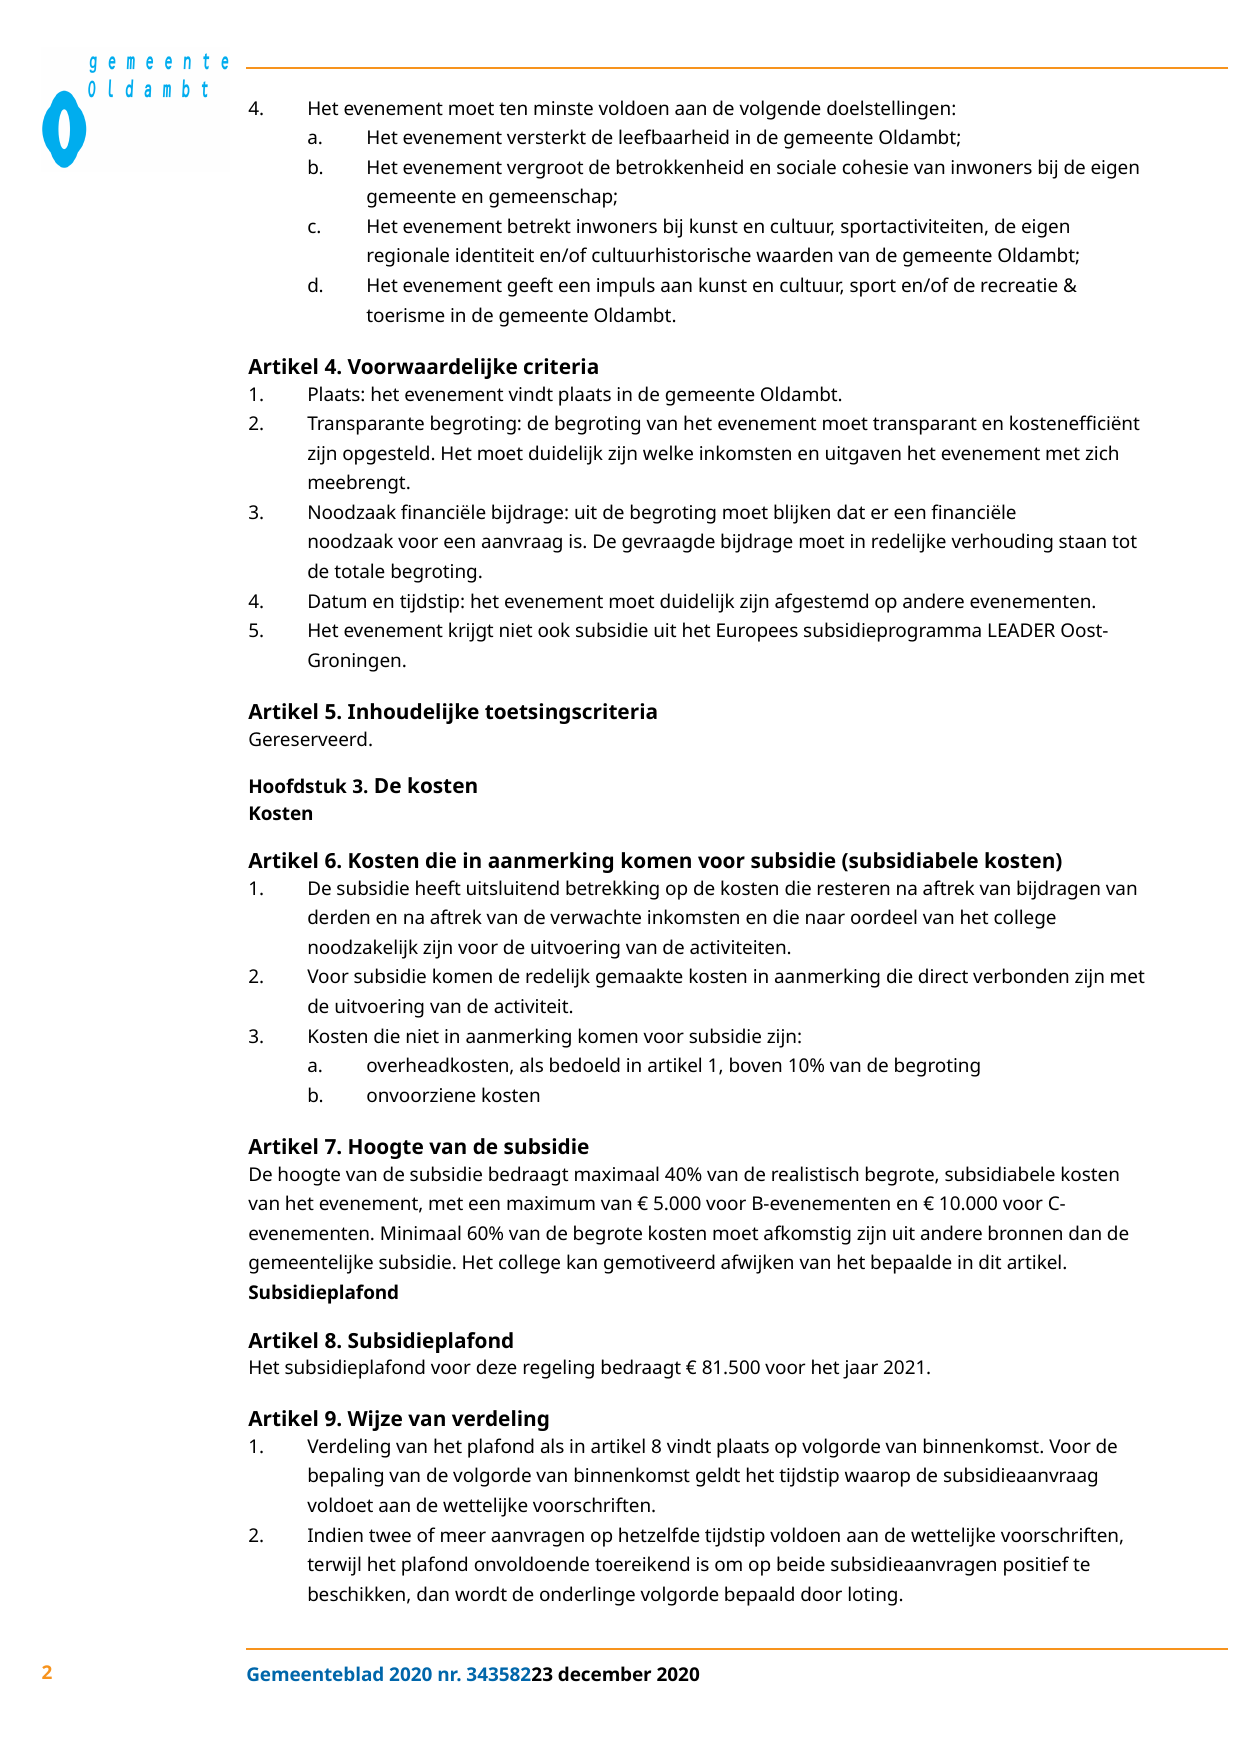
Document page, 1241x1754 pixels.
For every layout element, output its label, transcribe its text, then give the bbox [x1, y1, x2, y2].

list onvoorziene kosten [307, 1082, 1152, 1108]
list De subsidie heeft uitsluitend betrekking op de kosten die resteren na aftrek van bijdragen van derden en na aftrek van de verwachte inkomsten en die naar oordeel van het college noodzakelijk zijn voor de uitvoering van de activiteiten. [248, 875, 1152, 960]
text Artikel 6. Kosten die in aanmerking komen voor subsidie (subsidiabele kosten) [248, 846, 1152, 875]
text Gereserveerd. [248, 726, 1152, 752]
list Het evenement betrekt inwoners bij kunst en cultuur, sportactiviteiten, de eigen regionale identiteit en/of cultuurhistorische waarden van de gemeente Oldambt; [307, 213, 1152, 268]
list Noodzaak financiële bijdrage: uit de begroting moet blijken dat er een financiële noodzaak voor een aanvraag is. De gevraagde bijdrage moet in redelijke verhouding staan tot de totale begroting. [248, 499, 1152, 584]
list Transparante begroting: de begroting van het evenement moet transparant en kostenefficiënt zijn opgesteld. Het moet duidelijk zijn welke inkomsten en uitgaven het evenement met zich meebrengt. [248, 410, 1152, 495]
list Het evenement geeft een impuls aan kunst en cultuur, sport en/of de recreatie & toerisme in de gemeente Oldambt. [307, 272, 1152, 328]
list Datum en tijdstip: het evenement moet duidelijk zijn afgestemd op andere evenementen. [248, 588, 1152, 613]
text De hoogte van de subsidie bedraagt maximaal 40% van de realistisch begrote, subsidiabele kosten van het evenement, met een maximum van € 5.000 voor B-evenementen en € 10.000 voor C-evenementen. Minimaal 60% van de begrote kosten moet afkomstig zijn uit andere bronnen dan de gemeentelijke subsidie. Het college kan gemotiveerd afwijken van het bepaalde in dit artikel. [248, 1161, 1152, 1275]
text Hoofdstuk 3. De kosten [248, 771, 1152, 800]
list Het evenement versterkt de leefbaarheid in de gemeente Oldambt; [307, 124, 1152, 150]
text Artikel 4. Voorwaardelijke criteria [248, 352, 1152, 381]
text Het subsidieplafond voor deze regeling bedraagt € 81.500 voor het jaar 2021. [248, 1354, 1152, 1380]
list Indien twee of meer aanvragen op hetzelfde tijdstip voldoen aan de wettelijke voorschriften, terwijl het plafond onvoldoende toereikend is om op beide subsidieaanvragen positief te beschikken, dan wordt de onderlinge volgorde bepaald door loting. [248, 1522, 1152, 1607]
list overheadkosten, als bedoeld in artikel 1, boven 10% van de begroting [307, 1052, 1152, 1078]
list Het evenement krijgt niet ook subsidie uit het Europees subsidieprogramma LEADER Oost- Groningen. [248, 617, 1152, 673]
text Artikel 5. Inhoudelijke toetsingscriteria [248, 697, 1152, 726]
text Artikel 7. Hoogte van de subsidie [248, 1132, 1152, 1161]
list Het evenement vergroot de betrokkenheid en sociale cohesie van inwoners bij de eigen gemeente en gemeenschap; [307, 154, 1152, 209]
list Kosten die niet in aanmerking komen voor subsidie zijn: [248, 1023, 1152, 1048]
text Subsidieplafond [248, 1279, 1152, 1305]
picture [41, 47, 231, 172]
list Het evenement moet ten minste voldoen aan de volgende doelstellingen: [248, 95, 1152, 121]
list Plaats: het evenement vindt plaats in de gemeente Oldambt. [248, 381, 1152, 406]
text Artikel 9. Wijze van verdeling [248, 1404, 1152, 1433]
text Artikel 8. Subsidieplafond [248, 1326, 1152, 1354]
list Verdeling van het plafond als in artikel 8 vindt plaats op volgorde van binnenkomst. Voor de bepaling van de volgorde van binnenkomst geldt het tijdstip waarop de subsidieaanvraag voldoet aan de wettelijke voorschriften. [248, 1433, 1152, 1518]
list Voor subsidie komen de redelijk gemaakte kosten in aanmerking die direct verbonden zijn met de uitvoering van de activiteit. [248, 964, 1152, 1019]
text Kosten [248, 800, 1152, 826]
